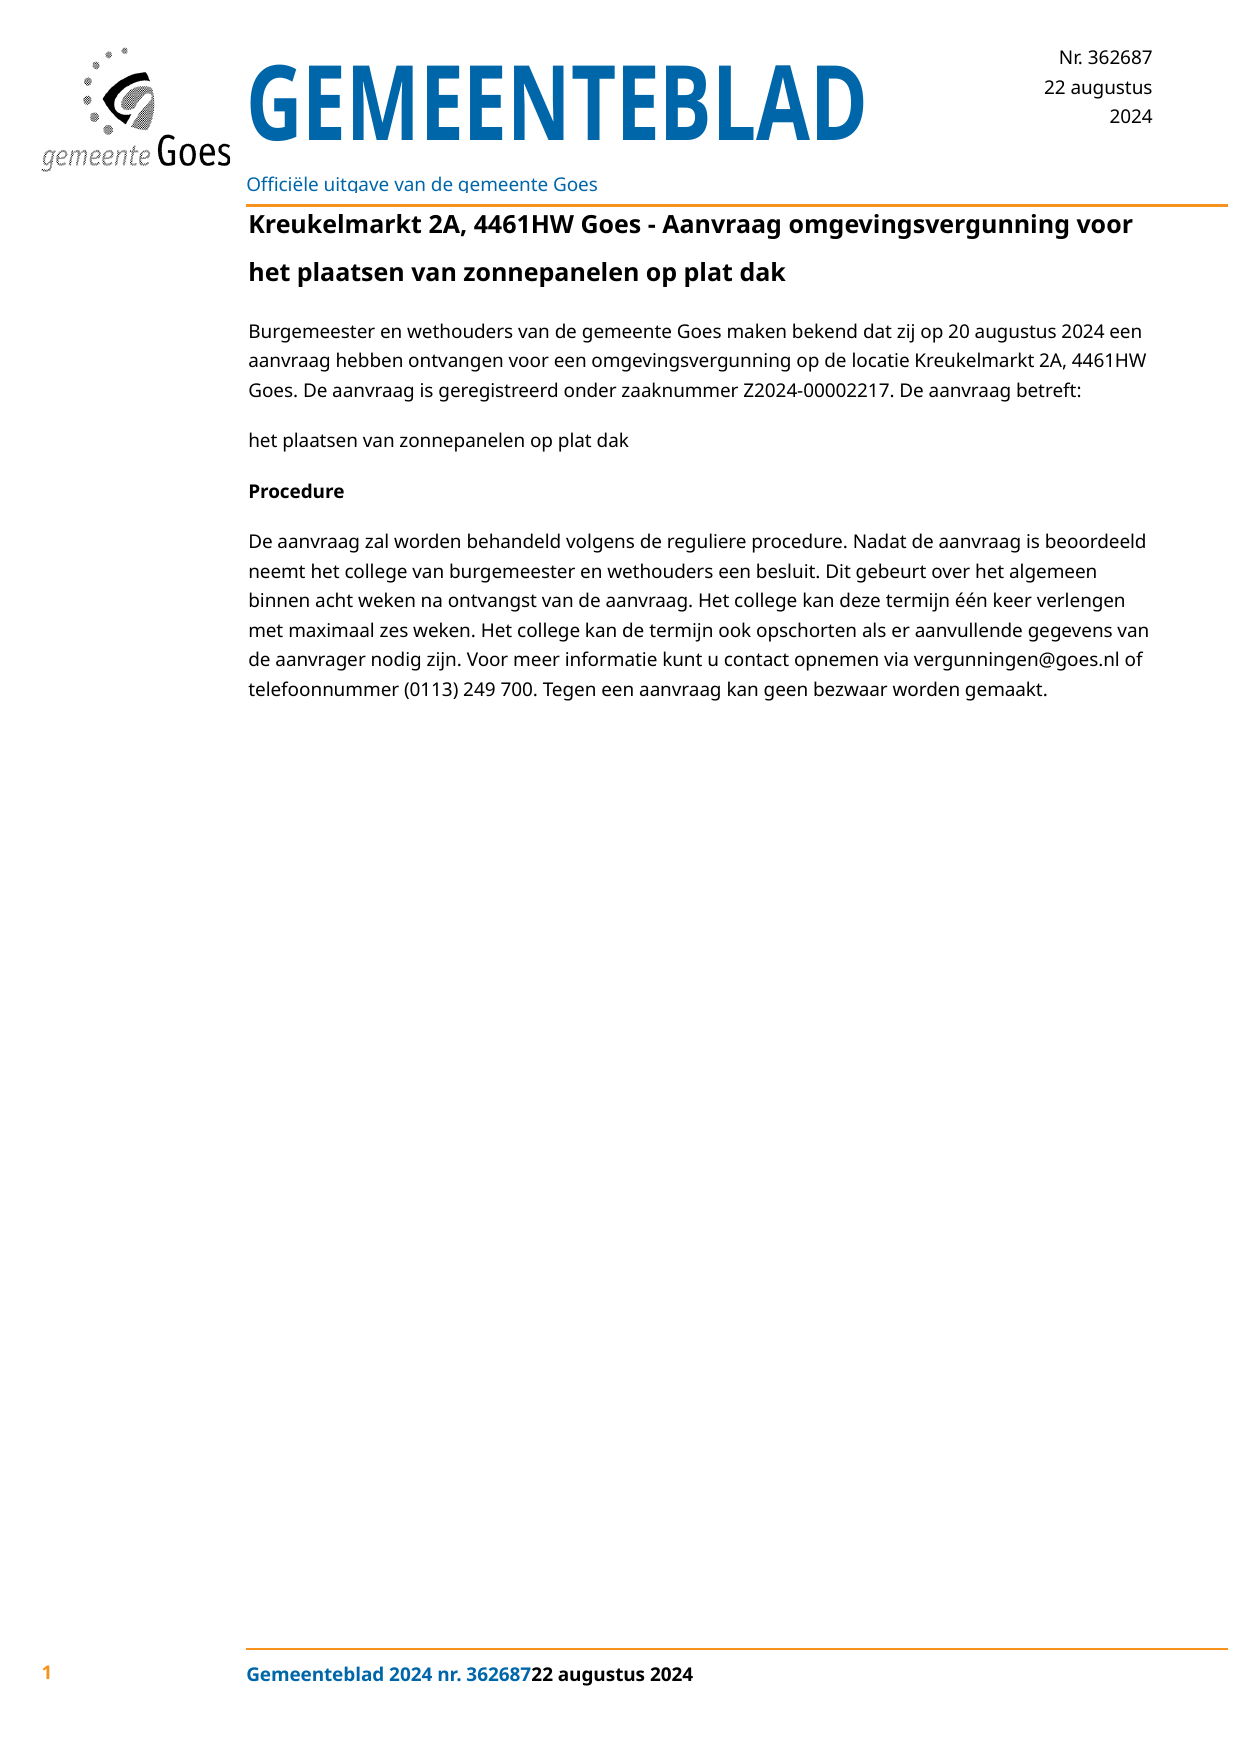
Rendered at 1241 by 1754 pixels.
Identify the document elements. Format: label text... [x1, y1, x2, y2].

text Procedure [248, 478, 1152, 504]
text Burgemeester en wethouders van de gemeente Goes maken bekend dat zij op 20 augustus 2024 een aanvraag hebben ontvangen voor een omgevingsvergunning op de locatie Kreukelmarkt 2A, 4461HW Goes. De aanvraag is geregistreerd onder zaaknummer Z2024-00002217. De aanvraag betreft: [248, 318, 1152, 403]
text De aanvraag zal worden behandeld volgens de reguliere procedure. Nadat de aanvraag is beoordeeld neemt het college van burgemeester en wethouders een besluit. Dit gebeurt over het algemeen binnen acht weken na ontvangst van de aanvraag. Het college kan deze termijn één keer verlengen met maximaal zes weken. Het college kan de termijn ook opschorten als er aanvullende gegevens van de aanvrager nodig zijn. Voor meer informatie kunt u contact opnemen via vergunningen@goes.nl of telefoonnummer (0113) 249 700. Tegen een aanvraag kan geen bezwaar worden gemaakt. [248, 528, 1152, 702]
text Kreukelmarkt 2A, 4461HW Goes - Aanvraag omgevingsvergunning voor het plaatsen van zonnepanelen op plat dak [248, 207, 1152, 288]
picture [41, 47, 231, 172]
text het plaatsen van zonnepanelen op plat dak [248, 427, 1152, 453]
